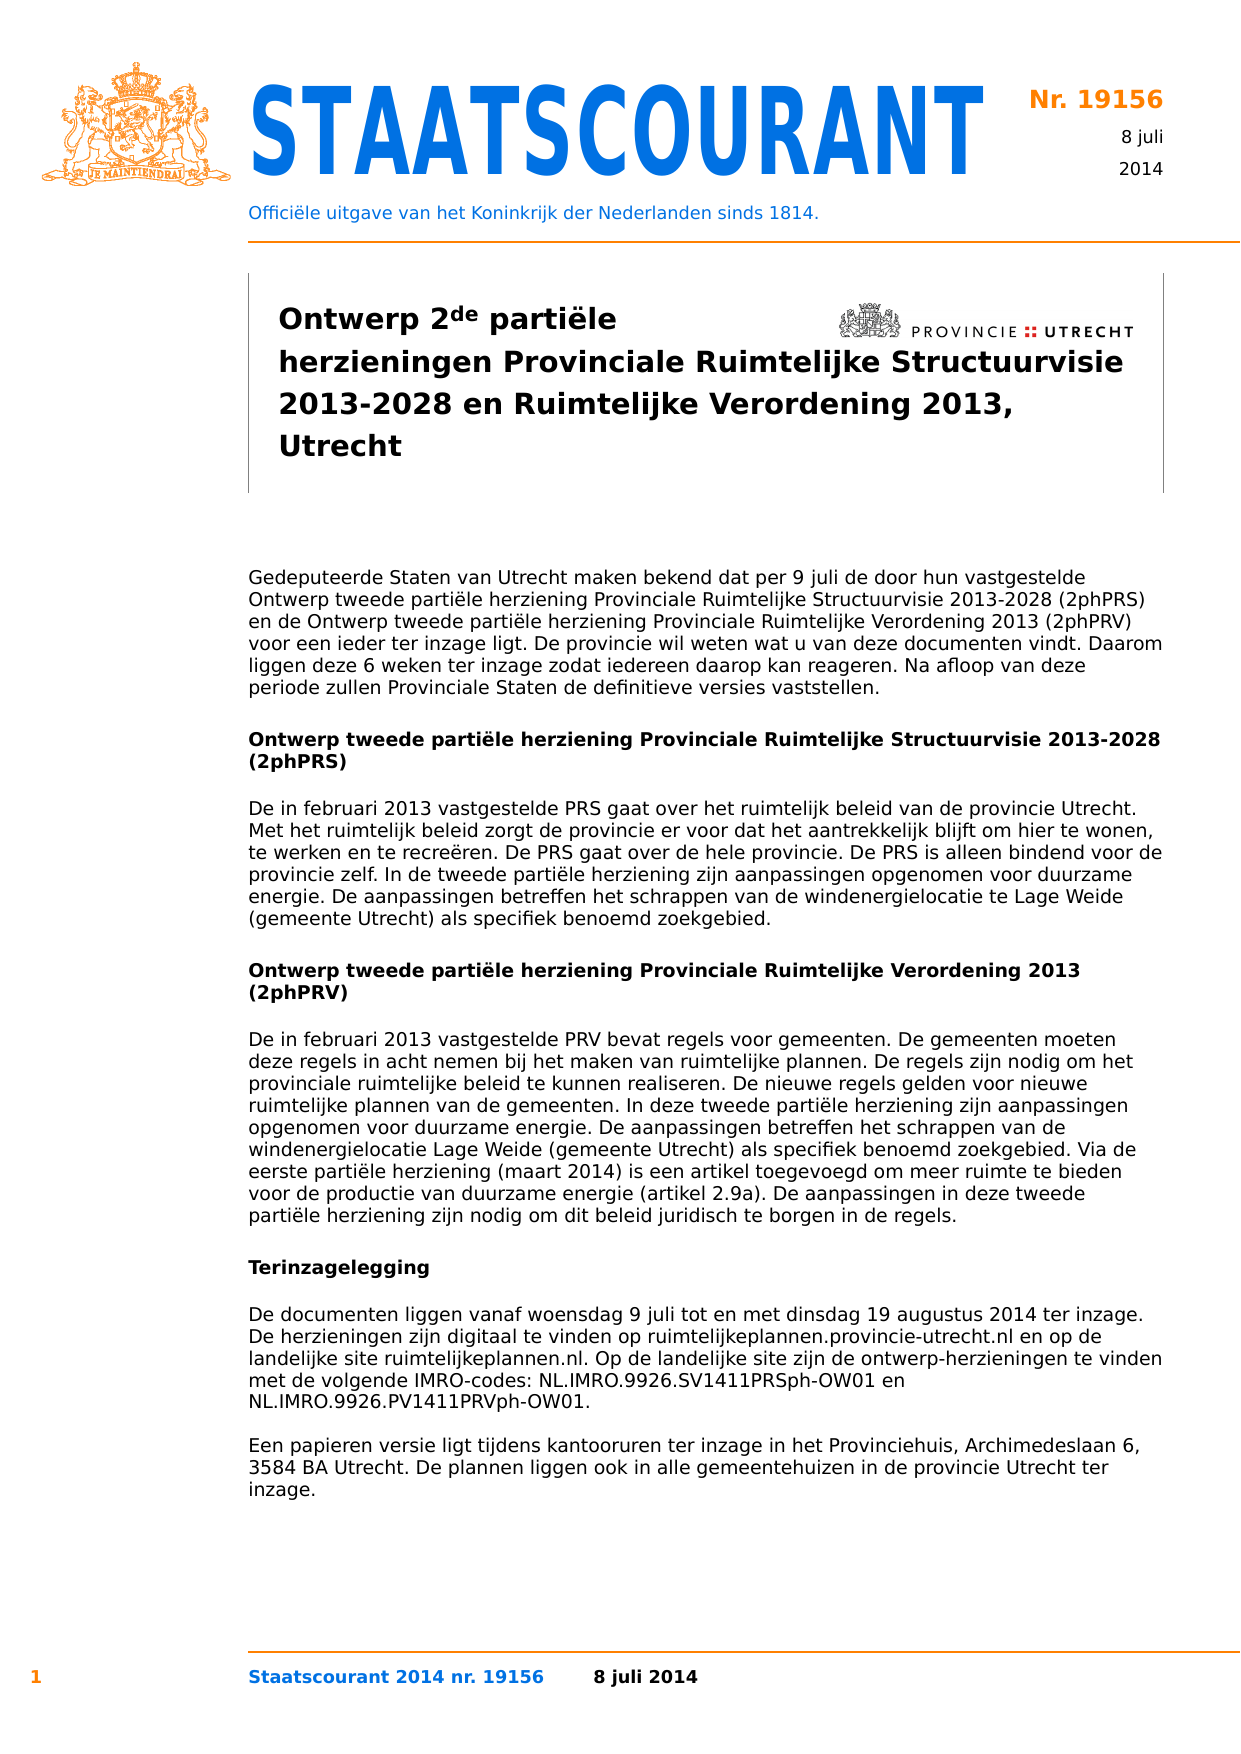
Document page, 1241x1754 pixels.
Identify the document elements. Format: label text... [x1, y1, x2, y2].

text De in februari 2013 vastgestelde PRV bevat regels voor gemeenten. De gemeenten moeten deze regels in acht nemen bij het maken van ruimtelijke plannen. De regels zijn nodig om het provinciale ruimtelijke beleid te kunnen realiseren. De nieuwe regels gelden voor nieuwe ruimtelijke plannen van de gemeenten. In deze tweede partiële herziening zijn aanpassingen opgenomen voor duurzame energie. De aanpassingen betreffen het schrappen van de windenergielocatie Lage Weide (gemeente Utrecht) als specifiek benoemd zoekgebied. Via de eerste partiële herziening (maart 2014) is een artikel toegevoegd om meer ruimte te bieden voor de productie van duurzame energie (artikel 2.9a). De aanpassingen in deze tweede partiële herziening zijn nodig om dit beleid juridisch te borgen in de regels. [248, 1029, 1163, 1227]
picture [41, 62, 231, 186]
table_cell 8 juli [998, 121, 1240, 153]
subtitle Ontwerp 2de partiële herzieningen Provinciale Ruimtelijke Structuurvisie 2013-2028 en Ruimtelijke Verordening 2013, Utrecht [249, 273, 1163, 493]
text Gedeputeerde Staten van Utrecht maken bekend dat per 9 juli de door hun vastgestelde Ontwerp tweede partiële herziening Provinciale Ruimtelijke Structuurvisie 2013-2028 (2phPRS) en de Ontwerp tweede partiële herziening Provinciale Ruimtelijke Verordening 2013 (2phPRV) voor een ieder ter inzage ligt. De provincie wil weten wat u van deze documenten vindt. Daarom liggen deze 6 weken ter inzage zodat iedereen daarop kan reageren. Na afloop van deze periode zullen Provinciale Staten de definitieve versies vaststellen. [248, 567, 1163, 699]
subtitle Ontwerp tweede partiële herziening Provinciale Ruimtelijke Structuurvisie 2013-2028 (2phPRS) [248, 729, 1163, 773]
text De herzieningen zijn digitaal te vinden op ruimtelijkeplannen.provincie-utrecht.nl en op de landelijke site ruimtelijkeplannen.nl. Op de landelijke site zijn de ontwerp-herzieningen te vinden met de volgende IMRO-codes: NL.IMRO.9926.SV1411PRSph-OW01 en NL.IMRO.9926.PV1411PRVph-OW01. [248, 1326, 1163, 1413]
subtitle Terinzagelegging [248, 1257, 1163, 1278]
text De documenten liggen vanaf woensdag 9 juli tot en met dinsdag 19 augustus 2014 ter inzage. [248, 1303, 1163, 1326]
picture [838, 302, 1134, 338]
text Een papieren versie ligt tijdens kantooruren ter inzage in het Provinciehuis, Archimedeslaan 6, 3584 BA Utrecht. De plannen liggen ook in alle gemeentehuizen in de provincie Utrecht ter inzage. [248, 1435, 1163, 1501]
table_cell 2014 [998, 153, 1240, 203]
table_header STAATSCOURANT [248, 62, 998, 203]
table_cell Officiële uitgave van het Koninkrijk der Nederlanden sinds 1814. [248, 203, 1240, 241]
text De in februari 2013 vastgestelde PRS gaat over het ruimtelijk beleid van de provincie Utrecht. Met het ruimtelijk beleid zorgt de provincie er voor dat het aantrekkelijk blijft om hier te wonen, te werken en te recreëren. De PRS gaat over de hele provincie. De PRS is alleen bindend voor de provincie zelf. In de tweede partiële herziening zijn aanpassingen opgenomen voor duurzame energie. De aanpassingen betreffen het schrappen van de windenergielocatie te Lage Weide (gemeente Utrecht) als specifiek benoemd zoekgebied. [248, 798, 1163, 930]
table_header [25, 62, 248, 241]
table_header Nr. 19156 [998, 62, 1240, 121]
subtitle Ontwerp tweede partiële herziening Provinciale Ruimtelijke Verordening 2013 (2phPRV) [248, 960, 1163, 1004]
